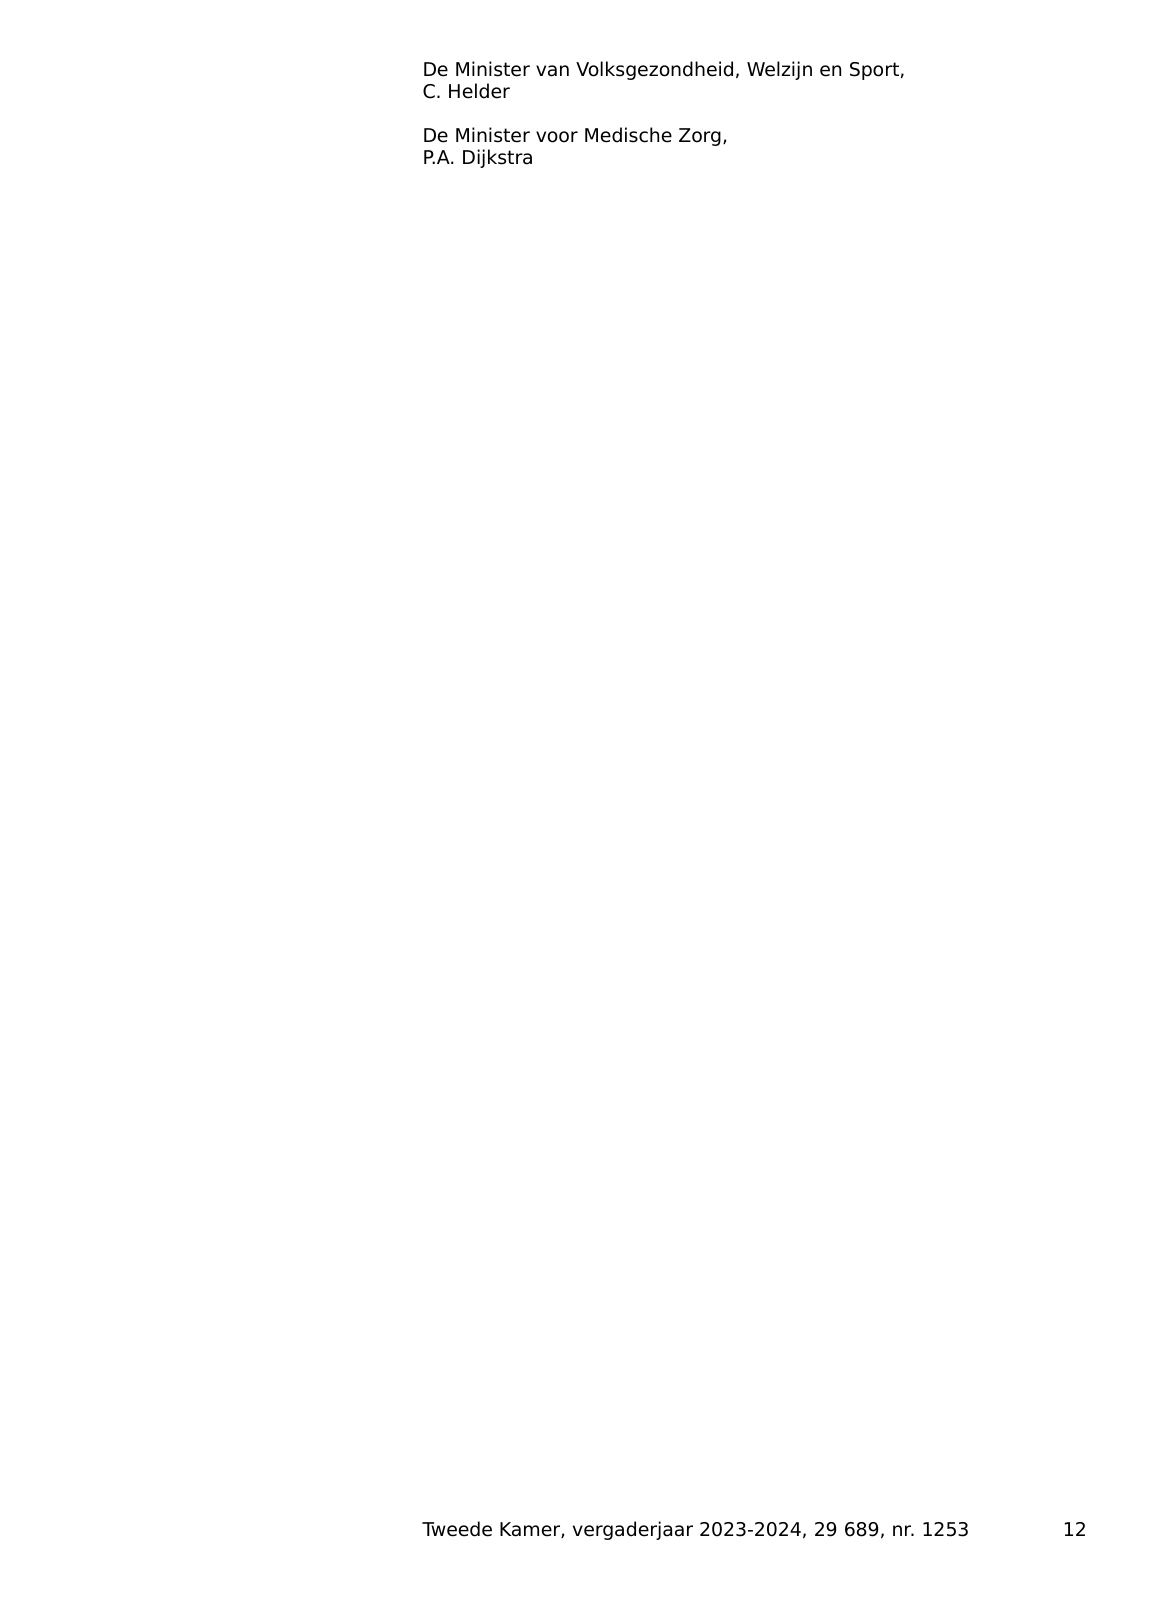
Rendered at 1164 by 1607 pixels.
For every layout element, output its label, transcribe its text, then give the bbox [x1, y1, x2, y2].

text De Minister voor Medische Zorg, P.A. Dijkstra [422, 125, 1087, 169]
text De Minister van Volksgezondheid, Welzijn en Sport, C. Helder [422, 59, 1087, 103]
